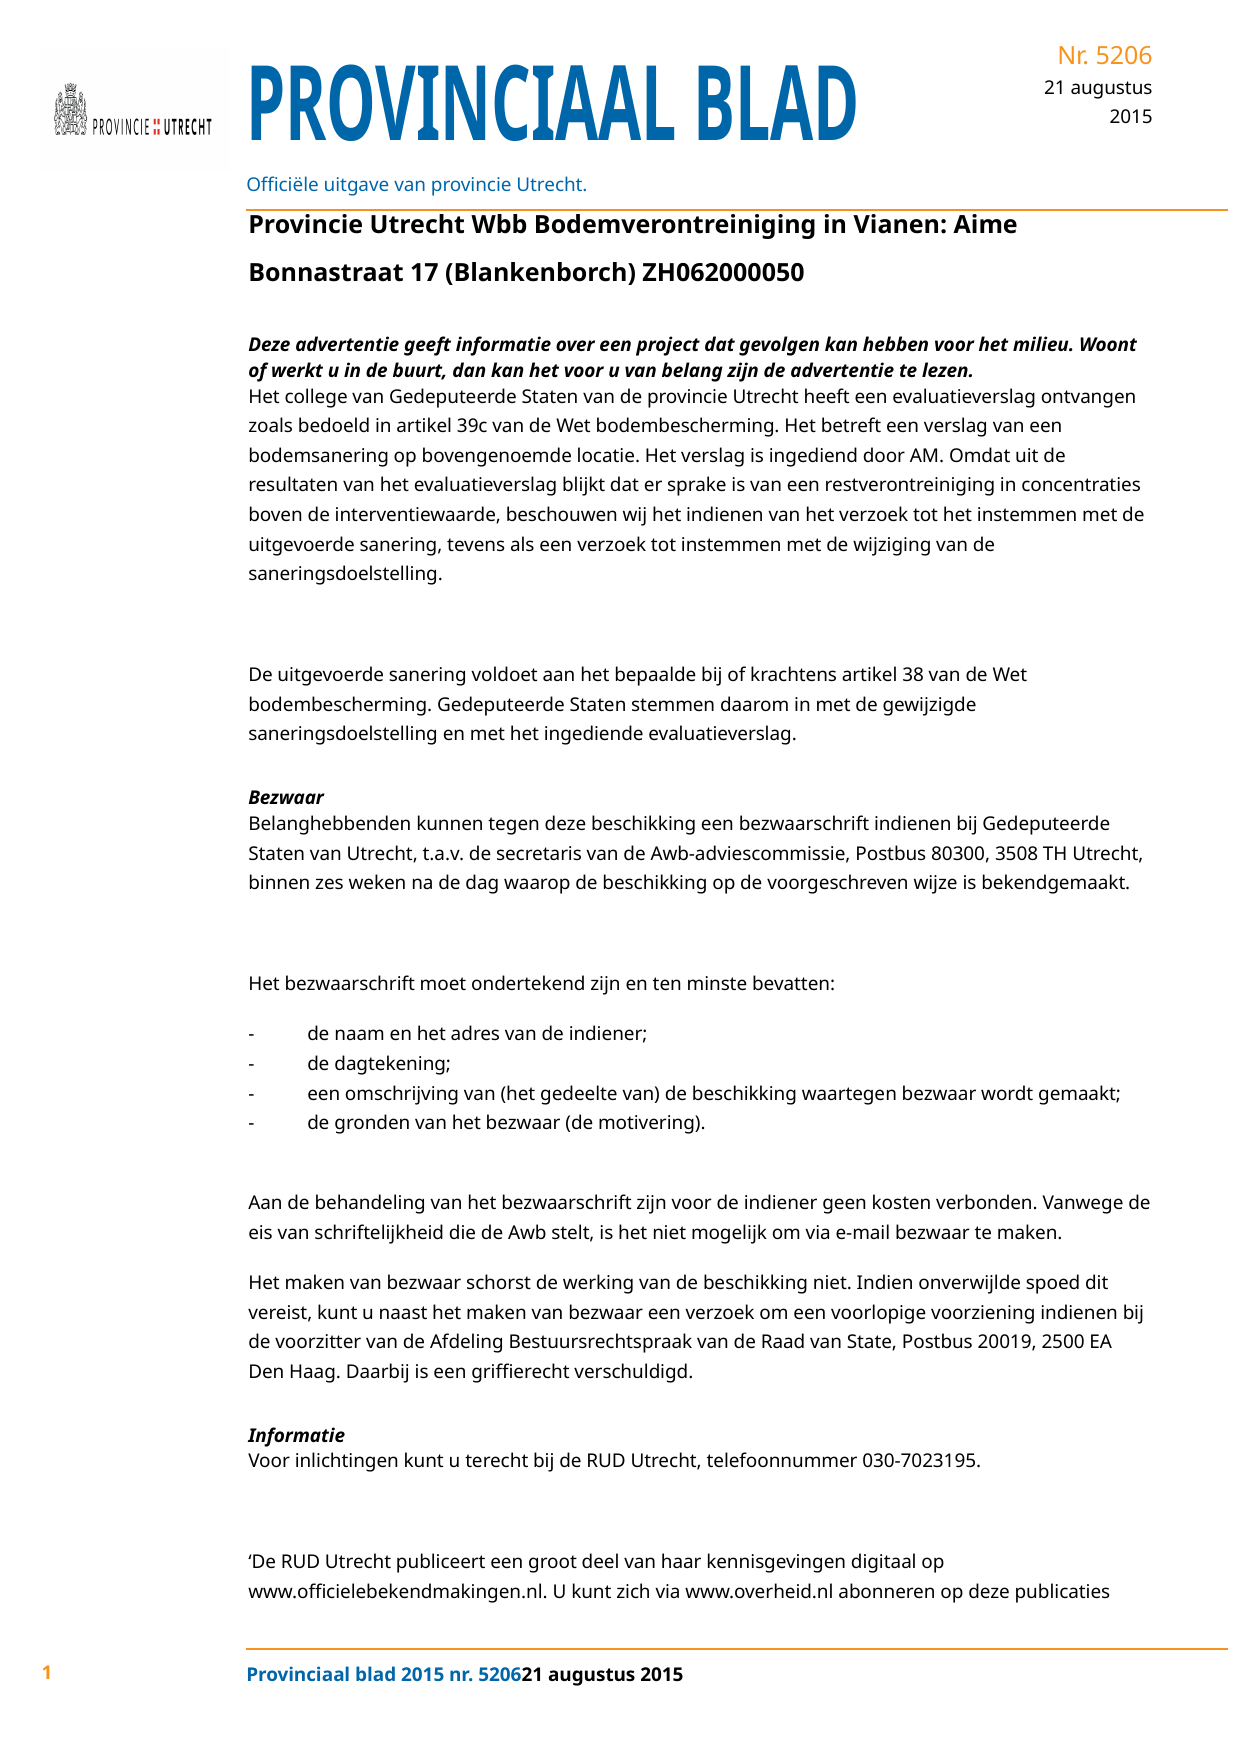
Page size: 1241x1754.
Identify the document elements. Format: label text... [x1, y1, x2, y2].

text Het college van Gedeputeerde Staten van de provincie Utrecht heeft een evaluatieverslag ontvangen zoals bedoeld in artikel 39c van de Wet bodembescherming. Het betreft een verslag van een bodemsanering op bovengenoemde locatie. Het verslag is ingediend door AM. Omdat uit de resultaten van het evaluatieverslag blijkt dat er sprake is van een restverontreiniging in concentraties boven de interventiewaarde, beschouwen wij het indienen van het verzoek tot het instemmen met de uitgevoerde sanering, tevens als een verzoek tot instemmen met de wijziging van de saneringsdoelstelling. [248, 383, 1152, 586]
text Het maken van bezwaar schorst de werking van de beschikking niet. Indien onverwijlde spoed dit vereist, kunt u naast het maken van bezwaar een verzoek om een voorlopige voorziening indienen bij de voorzitter van de Afdeling Bestuursrechtspraak van de Raad van State, Postbus 20019, 2500 EA Den Haag. Daarbij is een griffierecht verschuldigd. [248, 1269, 1152, 1384]
picture [41, 47, 231, 172]
list een omschrijving van (het gedeelte van) de beschikking waartegen bezwaar wordt gemaakt; [248, 1080, 1152, 1105]
text De uitgevoerde sanering voldoet aan het bepaalde bij of krachtens artikel 38 van de Wet bodembescherming. Gedeputeerde Staten stemmen daarom in met de gewijzigde saneringsdoelstelling en met het ingediende evaluatieverslag. [248, 661, 1152, 746]
text Informatie [248, 1422, 1152, 1448]
text Het bezwaarschrift moet ondertekend zijn en ten minste bevatten: [248, 970, 1152, 996]
list de dagtekening; [248, 1050, 1152, 1076]
text Deze advertentie geeft informatie over een project dat gevolgen kan hebben voor het milieu. Woont of werkt u in de buurt, dan kan het voor u van belang zijn de advertentie te lezen. [248, 331, 1152, 383]
text Bezwaar [248, 784, 1152, 810]
text Belanghebbenden kunnen tegen deze beschikking een bezwaarschrift indienen bij Gedeputeerde Staten van Utrecht, t.a.v. de secretaris van de Awb-adviescommissie, Postbus 80300, 3508 TH Utrecht, binnen zes weken na de dag waarop de beschikking op de voorgeschreven wijze is bekendgemaakt. [248, 810, 1152, 895]
text Aan de behandeling van het bezwaarschrift zijn voor de indiener geen kosten verbonden. Vanwege de eis van schriftelijkheid die de Awb stelt, is het niet mogelijk om via e-mail bezwaar te maken. [248, 1189, 1152, 1244]
text Voor inlichtingen kunt u terecht bij de RUD Utrecht, telefoonnummer 030-7023195. [248, 1448, 1152, 1473]
text Provincie Utrecht Wbb Bodemverontreiniging in Vianen: Aime Bonnastraat 17 (Blankenborch) ZH062000050 [248, 211, 1152, 288]
text ‘De RUD Utrecht publiceert een groot deel van haar kennisgevingen digitaal op www.officielebekendmakingen.nl. U kunt zich via www.overheid.nl abonneren op deze publicaties [248, 1548, 1152, 1604]
list de naam en het adres van de indiener; [248, 1021, 1152, 1046]
list de gronden van het bezwaar (de motivering). [248, 1109, 1152, 1135]
